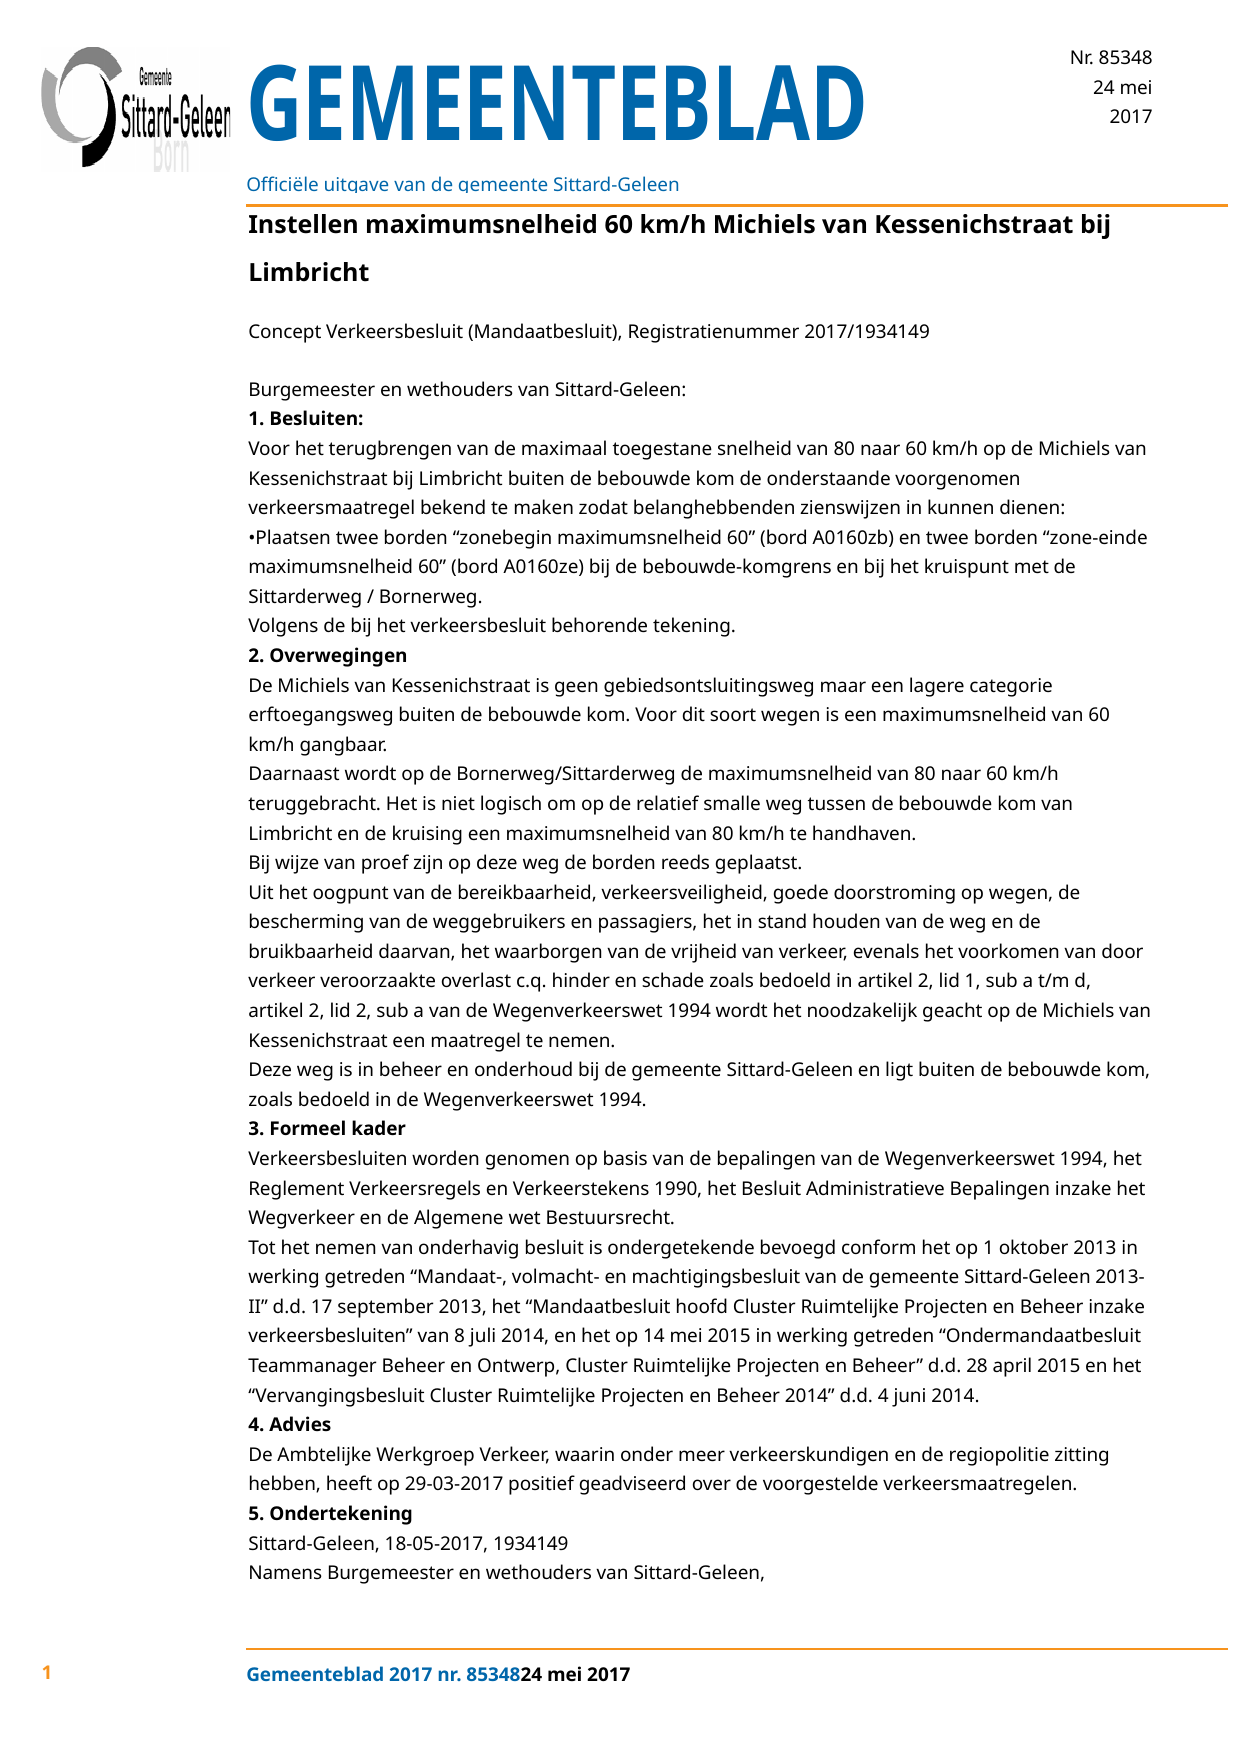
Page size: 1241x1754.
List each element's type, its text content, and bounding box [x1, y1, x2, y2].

text Verkeersbesluiten worden genomen op basis van de bepalingen van de Wegenverkeerswet 1994, het Reglement Verkeersregels en Verkeerstekens 1990, het Besluit Administratieve Bepalingen inzake het Wegverkeer en de Algemene wet Bestuursrecht. [248, 1145, 1152, 1230]
text De Ambtelijke Werkgroep Verkeer, waarin onder meer verkeerskundigen en de regiopolitie zitting hebben, heeft op 29-03-2017 positief geadviseerd over de voorgestelde verkeersmaatregelen. [248, 1441, 1152, 1496]
text 2. Overwegingen [248, 642, 1152, 668]
picture [41, 47, 231, 172]
text Uit het oogpunt van de bereikbaarheid, verkeersveiligheid, goede doorstroming op wegen, de bescherming van de weggebruikers en passagiers, het in stand houden van de weg en de bruikbaarheid daarvan, het waarborgen van de vrijheid van verkeer, evenals het voorkomen van door verkeer veroorzaakte overlast c.q. hinder en schade zoals bedoeld in artikel 2, lid 1, sub a t/m d, artikel 2, lid 2, sub a van de Wegenverkeerswet 1994 wordt het noodzakelijk geacht op de Michiels van Kessenichstraat een maatregel te nemen. [248, 879, 1152, 1052]
text Namens Burgemeester en wethouders van Sittard-Geleen, [248, 1559, 1152, 1585]
text 3. Formeel kader [248, 1116, 1152, 1141]
text 4. Advies [248, 1411, 1152, 1437]
text Daarnaast wordt op de Bornerweg/Sittarderweg de maximumsnelheid van 80 naar 60 km/h teruggebracht. Het is niet logisch om op de relatief smalle weg tussen de bebouwde kom van Limbricht en de kruising een maximumsnelheid van 80 km/h te handhaven. [248, 761, 1152, 845]
text Sittard-Geleen, 18-05-2017, 1934149 [248, 1530, 1152, 1555]
text Instellen maximumsnelheid 60 km/h Michiels van Kessenichstraat bij Limbricht [248, 207, 1152, 288]
text Concept Verkeersbesluit (Mandaatbesluit), Registratienummer 2017/1934149 [248, 318, 1152, 344]
text Burgemeester en wethouders van Sittard-Geleen: [248, 376, 1152, 402]
text Bij wijze van proef zijn op deze weg de borden reeds geplaatst. [248, 849, 1152, 875]
text De Michiels van Kessenichstraat is geen gebiedsontsluitingsweg maar een lagere categorie erftoegangsweg buiten de bebouwde kom. Voor dit soort wegen is een maximumsnelheid van 60 km/h gangbaar. [248, 672, 1152, 757]
text 5. Ondertekening [248, 1500, 1152, 1526]
text •Plaatsen twee borden “zonebegin maximumsnelheid 60” (bord A0160zb) en twee borden “zone-einde maximumsnelheid 60” (bord A0160ze) bij de bebouwde-komgrens en bij het kruispunt met de Sittarderweg / Bornerweg. [248, 524, 1152, 609]
text Deze weg is in beheer en onderhoud bij de gemeente Sittard-Geleen en ligt buiten de bebouwde kom, zoals bedoeld in de Wegenverkeerswet 1994. [248, 1056, 1152, 1112]
text 1. Besluiten: [248, 406, 1152, 431]
text Voor het terugbrengen van de maximaal toegestane snelheid van 80 naar 60 km/h op de Michiels van Kessenichstraat bij Limbricht buiten de bebouwde kom de onderstaande voorgenomen verkeersmaatregel bekend te maken zodat belanghebbenden zienswijzen in kunnen dienen: [248, 435, 1152, 520]
text Volgens de bij het verkeersbesluit behorende tekening. [248, 613, 1152, 638]
text Tot het nemen van onderhavig besluit is ondergetekende bevoegd conform het op 1 oktober 2013 in werking getreden “Mandaat-, volmacht- en machtigingsbesluit van de gemeente Sittard-Geleen 2013-II” d.d. 17 september 2013, het “Mandaatbesluit hoofd Cluster Ruimtelijke Projecten en Beheer inzake verkeersbesluiten” van 8 juli 2014, en het op 14 mei 2015 in werking getreden “Ondermandaatbesluit Teammanager Beheer en Ontwerp, Cluster Ruimtelijke Projecten en Beheer” d.d. 28 april 2015 en het “Vervangingsbesluit Cluster Ruimtelijke Projecten en Beheer 2014” d.d. 4 juni 2014. [248, 1234, 1152, 1407]
